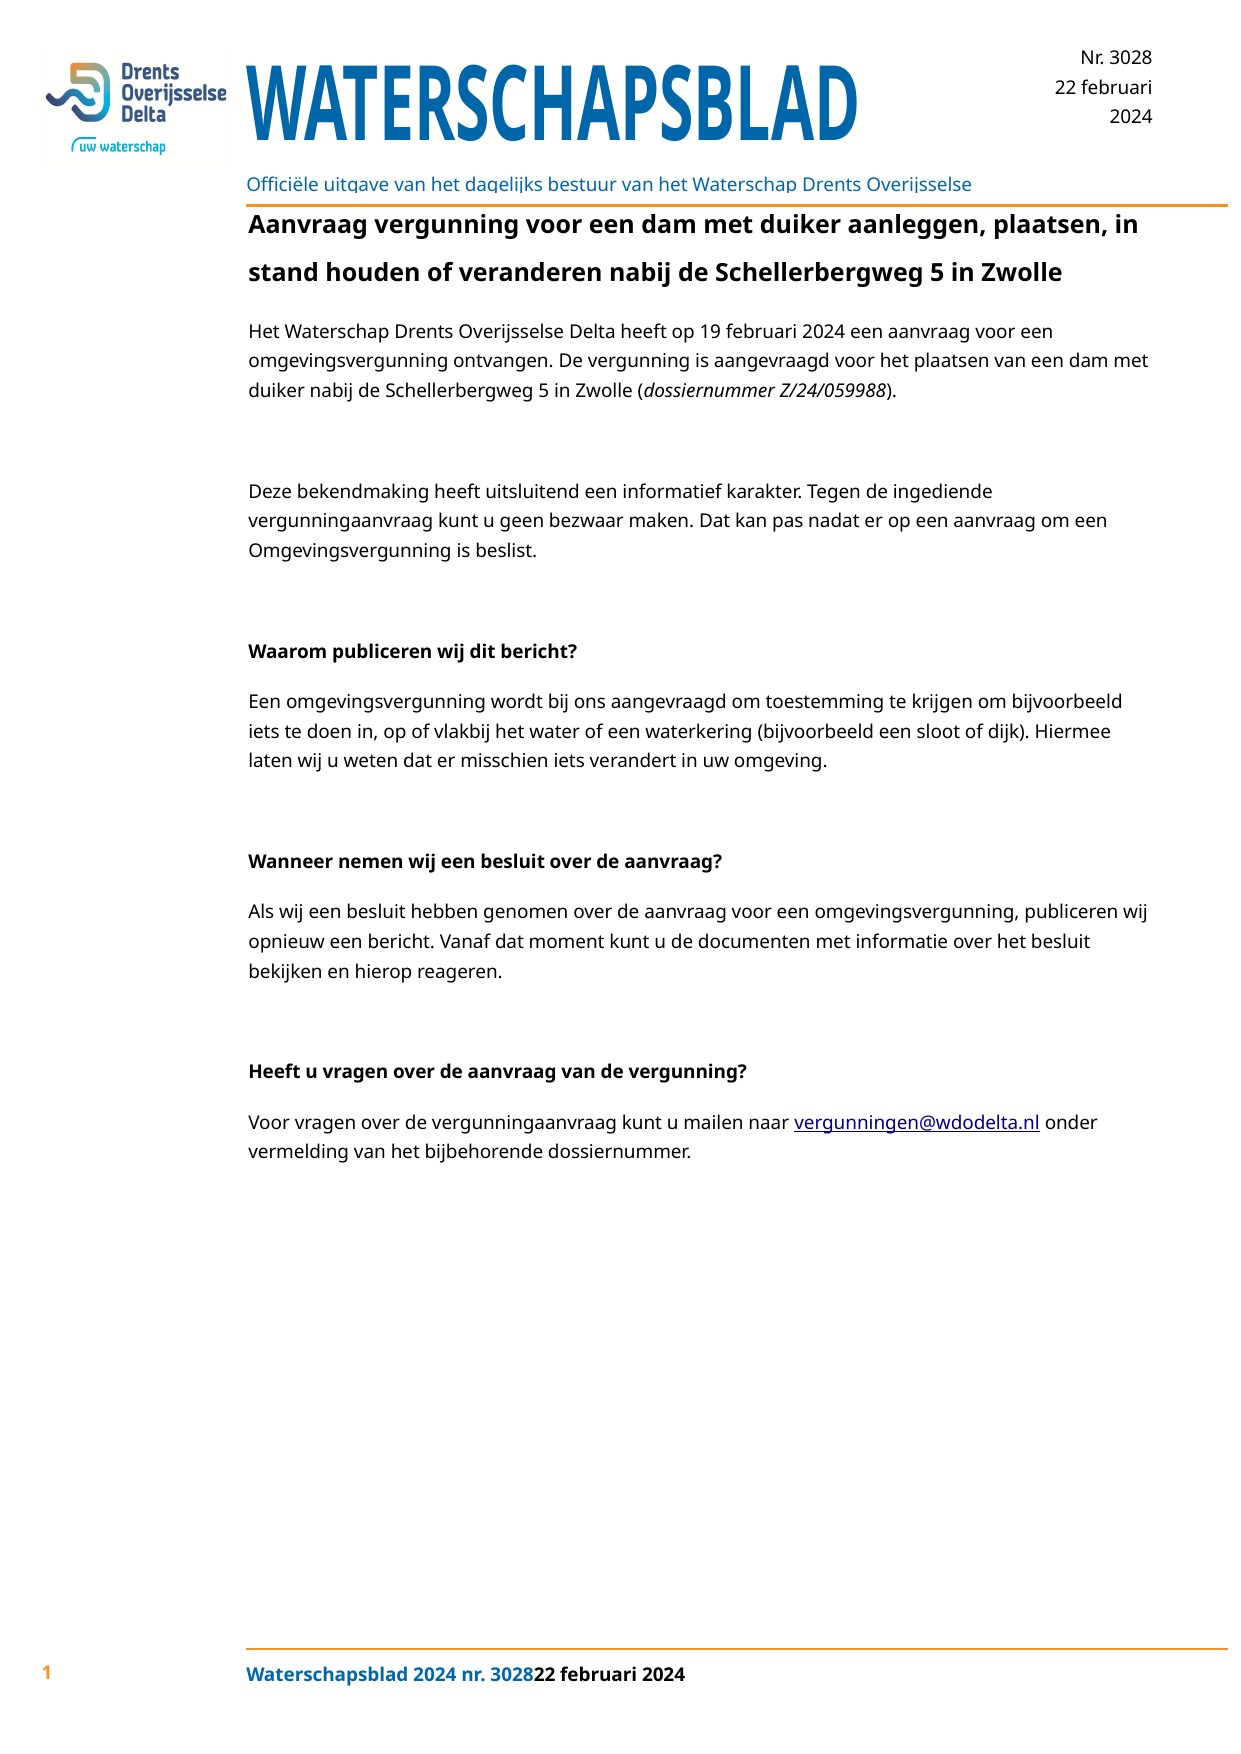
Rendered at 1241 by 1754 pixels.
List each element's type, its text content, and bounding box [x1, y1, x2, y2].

picture [41, 47, 231, 172]
text Heeft u vragen over de aanvraag van de vergunning? [248, 1059, 1152, 1084]
text Waarom publiceren wij dit bericht? [248, 638, 1152, 664]
text Aanvraag vergunning voor een dam met duiker aanleggen, plaatsen, in stand houden of veranderen nabij de Schellerbergweg 5 in Zwolle [248, 207, 1152, 288]
text Wanneer nemen wij een besluit over de aanvraag? [248, 848, 1152, 874]
text Een omgevingsvergunning wordt bij ons aangevraagd om toestemming te krijgen om bijvoorbeeld iets te doen in, op of vlakbij het water of een waterkering (bijvoorbeeld een sloot of dijk). Hiermee laten wij u weten dat er misschien iets verandert in uw omgeving. [248, 688, 1152, 773]
text Deze bekendmaking heeft uitsluitend een informatief karakter. Tegen de ingediende vergunningaanvraag kunt u geen bezwaar maken. Dat kan pas nadat er op een aanvraag om een Omgevingsvergunning is beslist. [248, 478, 1152, 563]
text Voor vragen over de vergunningaanvraag kunt u mailen naar vergunningen@wdodelta.nl onder vermelding van het bijbehorende dossiernummer. [248, 1109, 1152, 1164]
text Als wij een besluit hebben genomen over de aanvraag voor een omgevingsvergunning, publiceren wij opnieuw een bericht. Vanaf dat moment kunt u de documenten met informatie over het besluit bekijken en hierop reageren. [248, 899, 1152, 984]
text Het Waterschap Drents Overijsselse Delta heeft op 19 februari 2024 een aanvraag voor een omgevingsvergunning ontvangen. De vergunning is aangevraagd voor het plaatsen van een dam met duiker nabij de Schellerbergweg 5 in Zwolle (dossiernummer Z/24/059988). [248, 318, 1152, 403]
